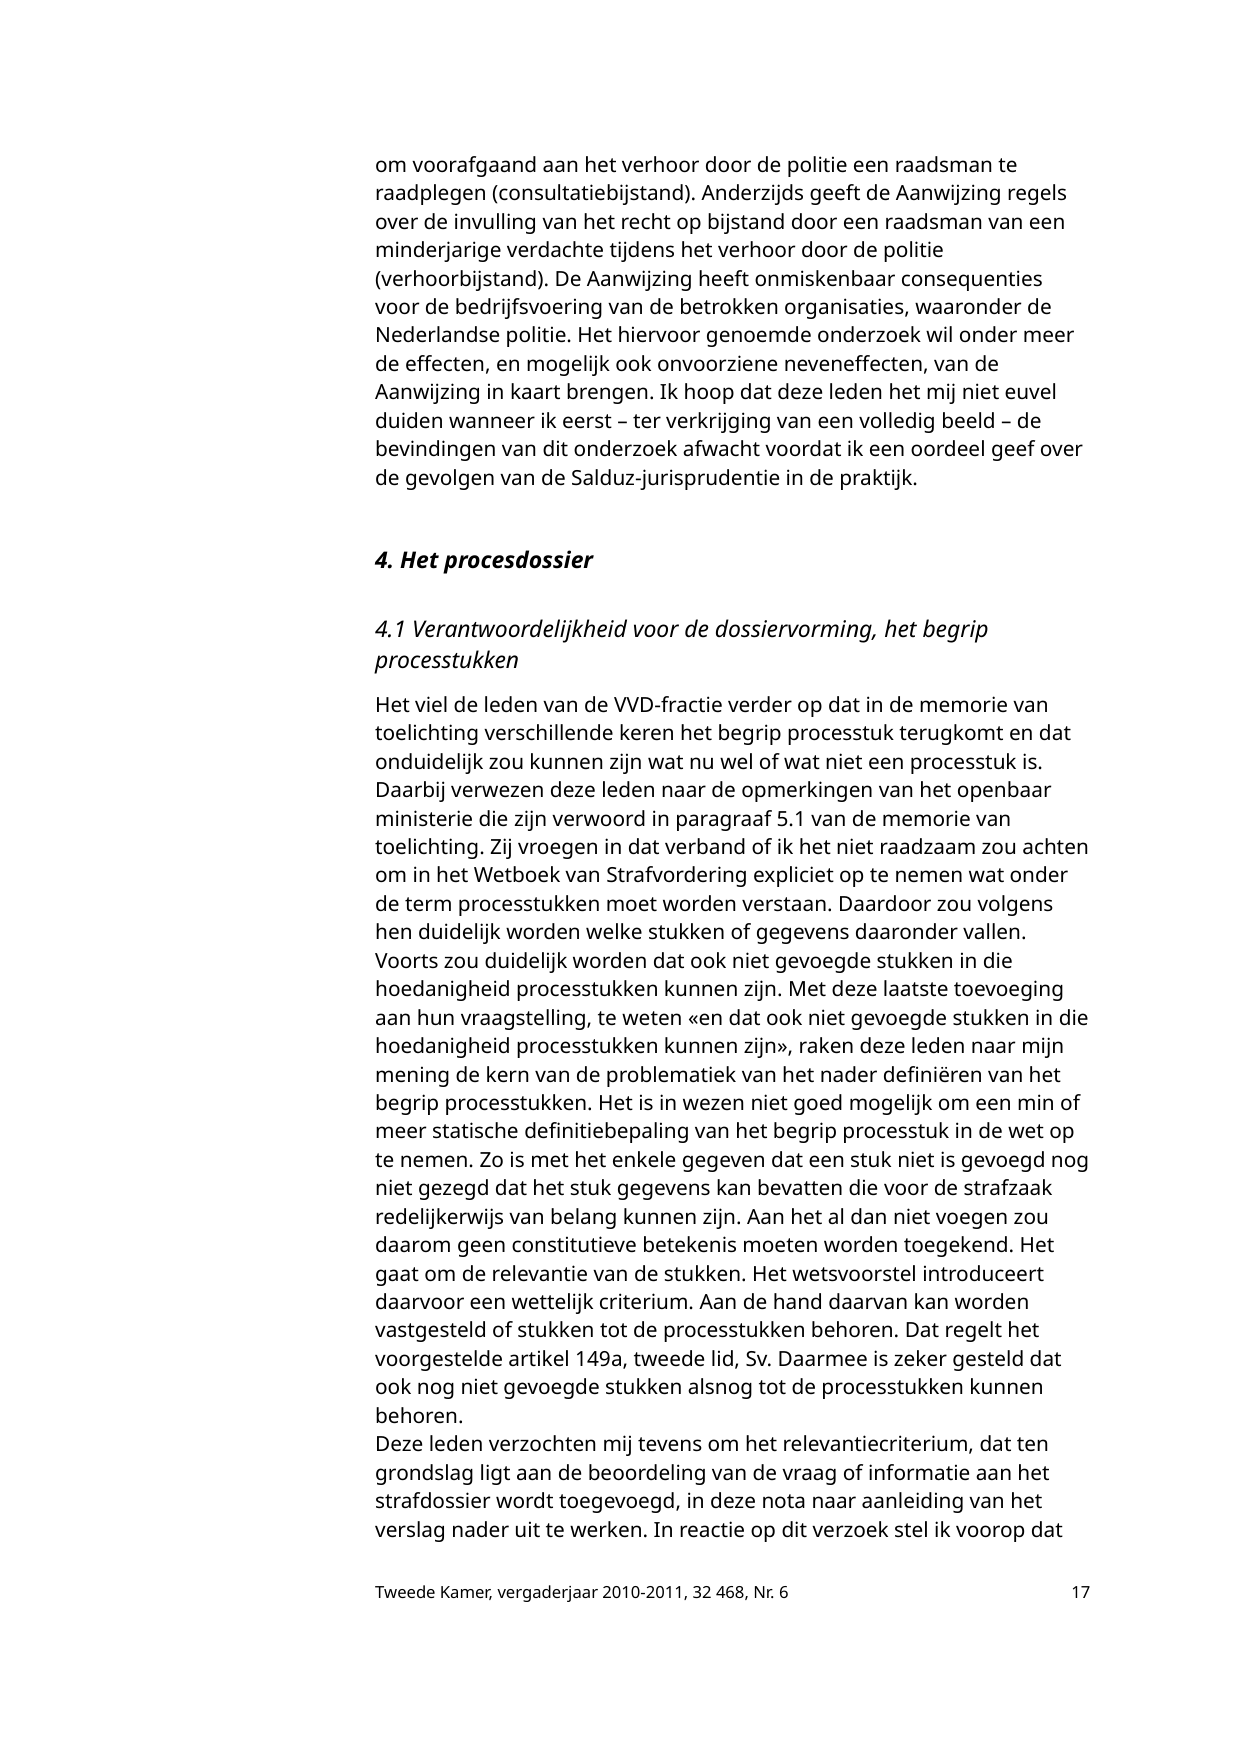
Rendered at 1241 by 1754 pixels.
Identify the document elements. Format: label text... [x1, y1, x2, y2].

subtitle 4.1 Verantwoordelijkheid voor de dossiervorming, het begrip processtukken [375, 612, 1090, 675]
text Deze leden verzochten mij tevens om het relevantiecriterium, dat ten grondslag ligt aan de beoordeling van de vraag of informatie aan het strafdossier wordt toegevoegd, in deze nota naar aanleiding van het verslag nader uit te werken. In reactie op dit verzoek stel ik voorop dat [375, 1429, 1090, 1543]
text om voorafgaand aan het verhoor door de politie een raadsman te raadplegen (consultatiebijstand). Anderzijds geeft de Aanwijzing regels over de invulling van het recht op bijstand door een raadsman van een minderjarige verdachte tijdens het verhoor door de politie (verhoorbijstand). De Aanwijzing heeft onmiskenbaar consequenties voor de bedrijfsvoering van de betrokken organisaties, waaronder de Nederlandse politie. Het hiervoor genoemde onderzoek wil onder meer de effecten, en mogelijk ook onvoorziene neveneffecten, van de Aanwijzing in kaart brengen. Ik hoop dat deze leden het mij niet euvel duiden wanneer ik eerst – ter verkrijging van een volledig beeld – de bevindingen van dit onderzoek afwacht voordat ik een oordeel geef over de gevolgen van de Salduz-jurisprudentie in de praktijk. [375, 150, 1090, 491]
text Het viel de leden van de VVD-fractie verder op dat in de memorie van toelichting verschillende keren het begrip processtuk terugkomt en dat onduidelijk zou kunnen zijn wat nu wel of wat niet een processtuk is. Daarbij verwezen deze leden naar de opmerkingen van het openbaar ministerie die zijn verwoord in paragraaf 5.1 van de memorie van toelichting. Zij vroegen in dat verband of ik het niet raadzaam zou achten om in het Wetboek van Strafvordering expliciet op te nemen wat onder de term processtukken moet worden verstaan. Daardoor zou volgens hen duidelijk worden welke stukken of gegevens daaronder vallen. Voorts zou duidelijk worden dat ook niet gevoegde stukken in die hoedanigheid processtukken kunnen zijn. Met deze laatste toevoeging aan hun vraagstelling, te weten «en dat ook niet gevoegde stukken in die hoedanigheid processtukken kunnen zijn», raken deze leden naar mijn mening de kern van de problematiek van het nader definiëren van het begrip processtukken. Het is in wezen niet goed mogelijk om een min of meer statische definitiebepaling van het begrip processtuk in de wet op te nemen. Zo is met het enkele gegeven dat een stuk niet is gevoegd nog niet gezegd dat het stuk gegevens kan bevatten die voor de strafzaak redelijkerwijs van belang kunnen zijn. Aan het al dan niet voegen zou daarom geen constitutieve betekenis moeten worden toegekend. Het gaat om de relevantie van de stukken. Het wetsvoorstel introduceert daarvoor een wettelijk criterium. Aan de hand daarvan kan worden vastgesteld of stukken tot de processtukken behoren. Dat regelt het voorgestelde artikel 149a, tweede lid, Sv. Daarmee is zeker gesteld dat ook nog niet gevoegde stukken alsnog tot de processtukken kunnen behoren. [375, 690, 1090, 1429]
subtitle 4. Het procesdossier [375, 544, 1090, 575]
